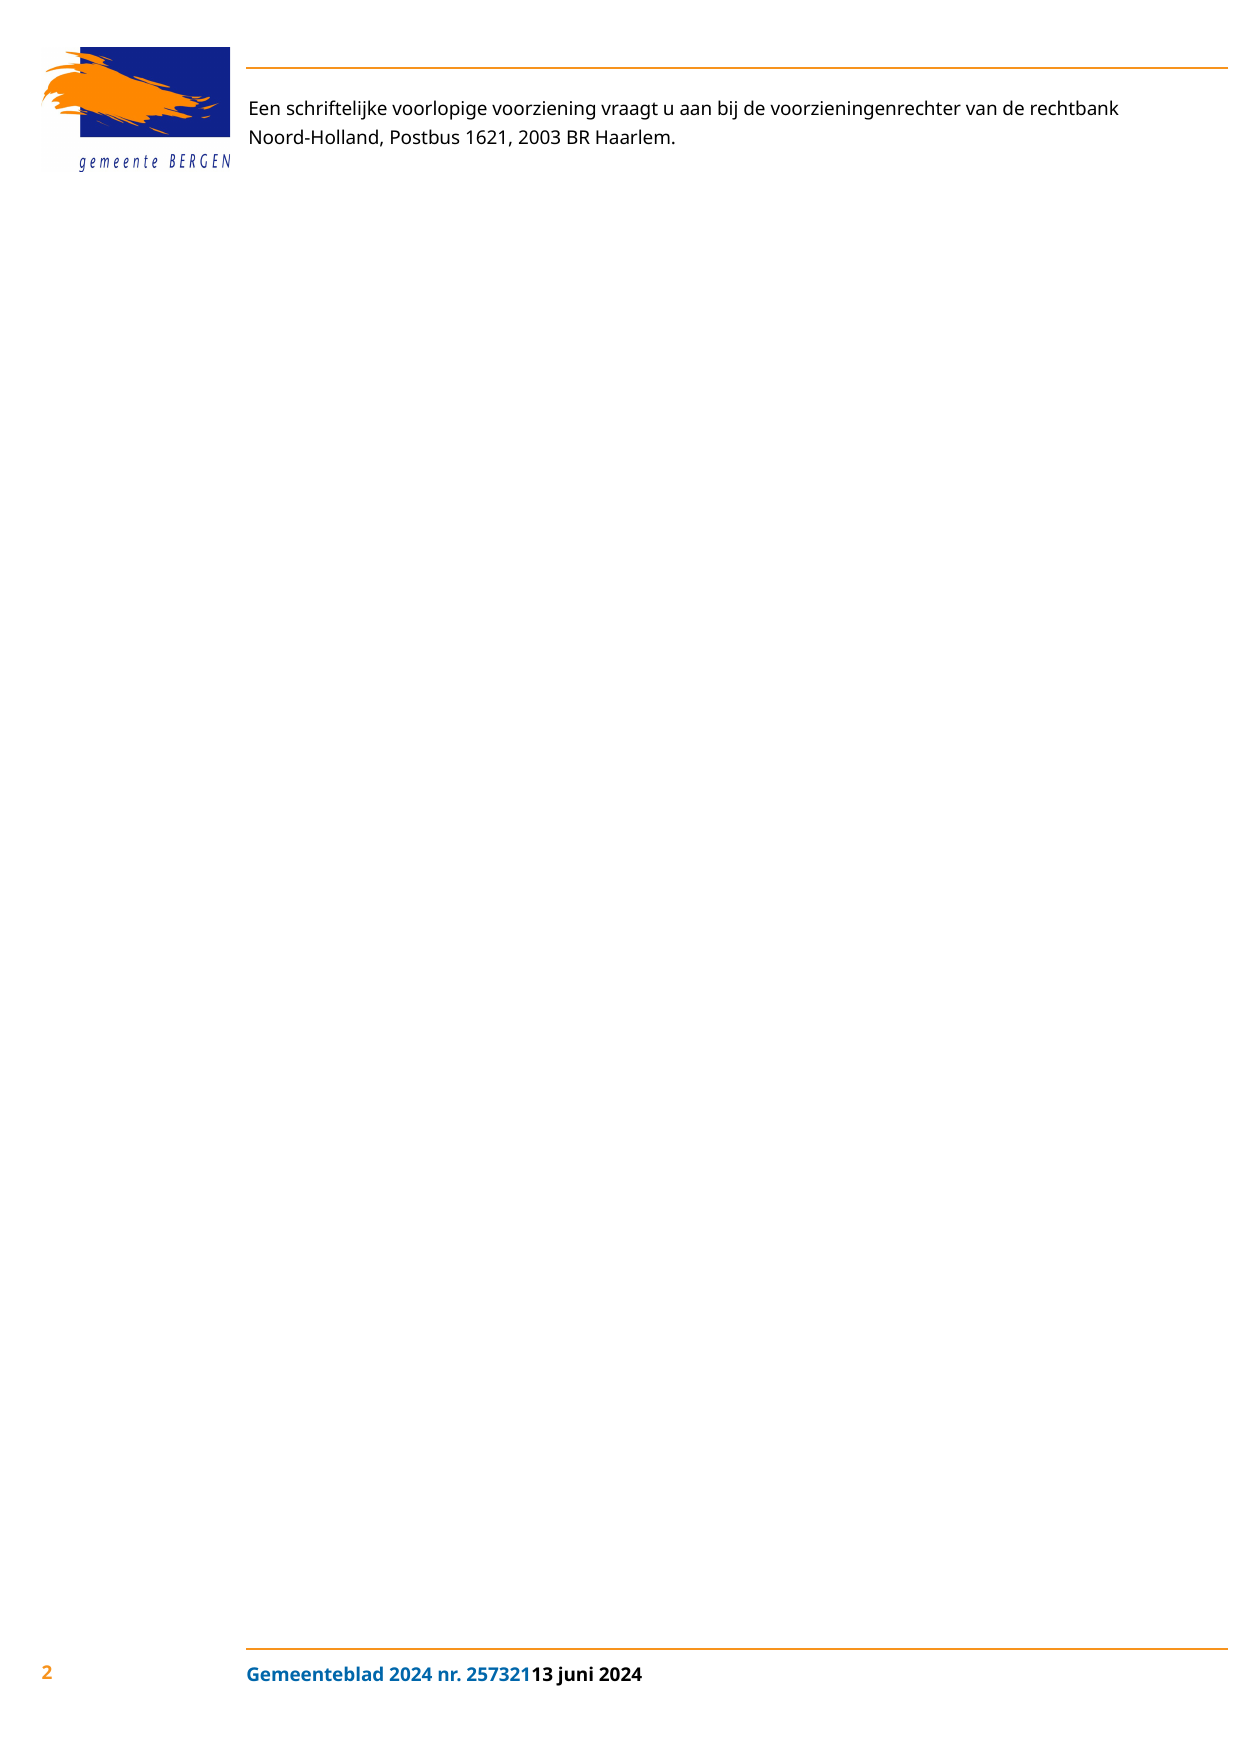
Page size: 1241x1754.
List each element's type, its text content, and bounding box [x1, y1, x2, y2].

picture [41, 47, 231, 172]
text Een schriftelijke voorlopige voorziening vraagt u aan bij de voorzieningenrechter van de rechtbank Noord-Holland, Postbus 1621, 2003 BR Haarlem. [248, 95, 1152, 150]
